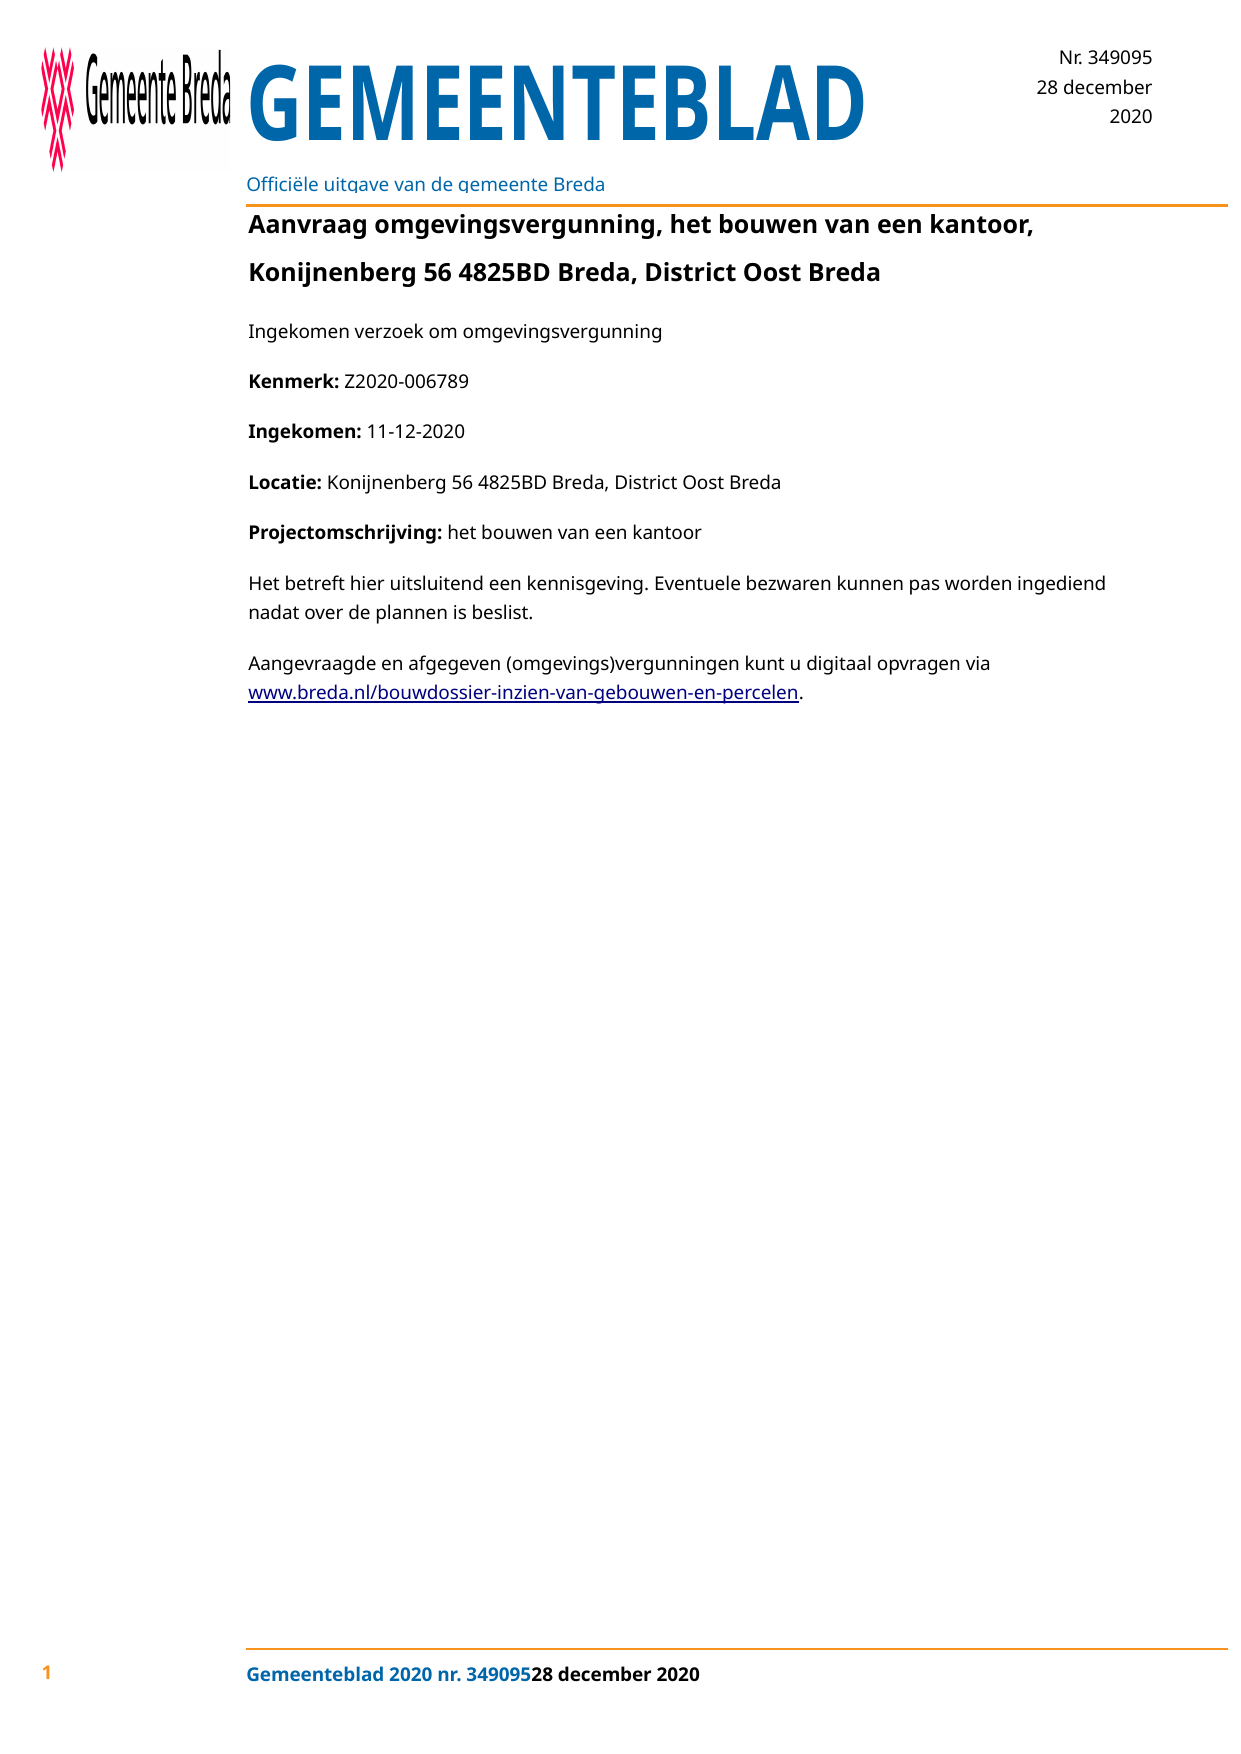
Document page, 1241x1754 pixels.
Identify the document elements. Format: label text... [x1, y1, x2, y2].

text Projectomschrijving: het bouwen van een kantoor [248, 519, 1152, 545]
text Het betreft hier uitsluitend een kennisgeving. Eventuele bezwaren kunnen pas worden ingediend nadat over de plannen is beslist. [248, 570, 1152, 625]
text Ingekomen: 11-12-2020 [248, 419, 1152, 444]
picture [41, 47, 231, 172]
text Aanvraag omgevingsvergunning, het bouwen van een kantoor, Konijnenberg 56 4825BD Breda, District Oost Breda [248, 207, 1152, 288]
text Ingekomen verzoek om omgevingsvergunning [248, 318, 1152, 344]
text Locatie: Konijnenberg 56 4825BD Breda, District Oost Breda [248, 469, 1152, 495]
text Kenmerk: Z2020-006789 [248, 368, 1152, 394]
text Aangevraagde en afgegeven (omgevings)vergunningen kunt u digitaal opvragen via www.breda.nl/bouwdossier-inzien-van-gebouwen-en-percelen. [248, 650, 1152, 705]
